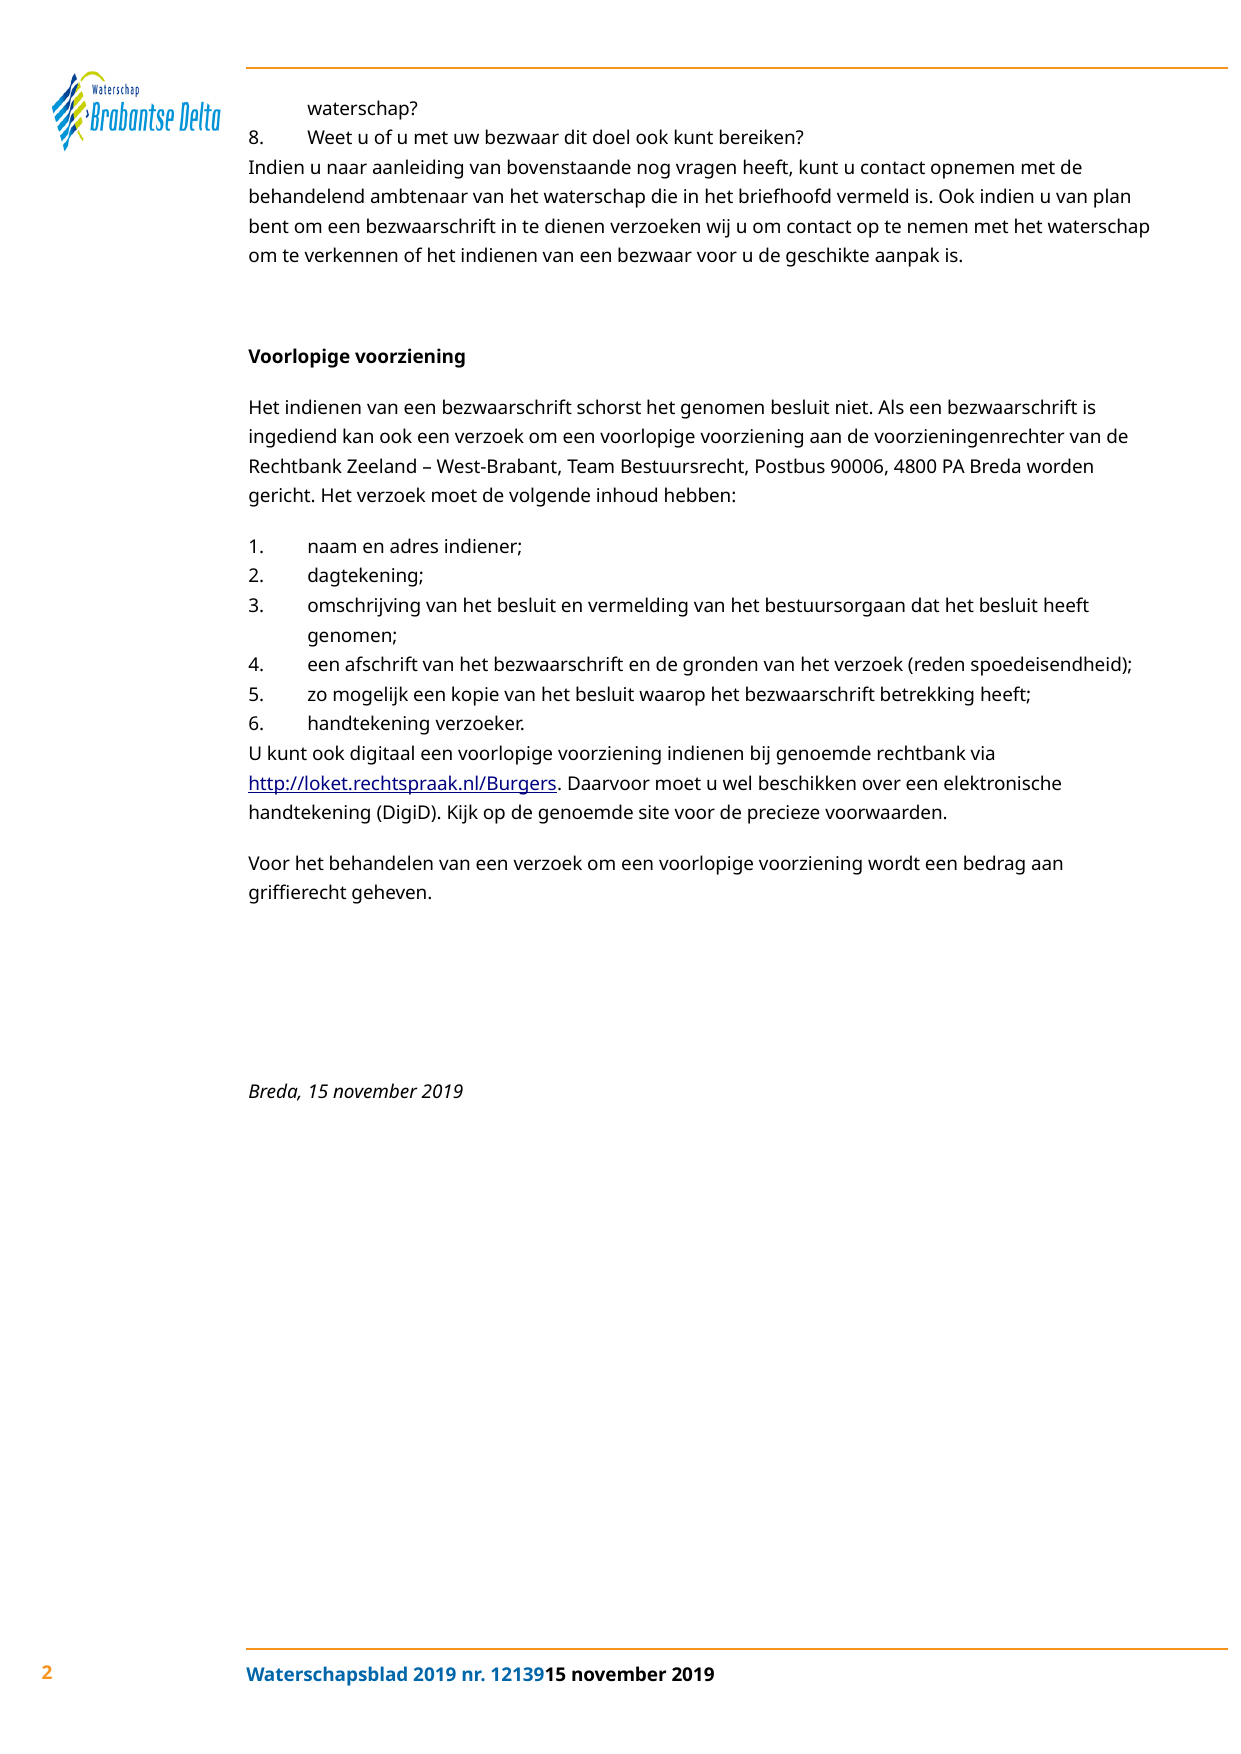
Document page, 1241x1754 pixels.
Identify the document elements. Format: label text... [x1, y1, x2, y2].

list Weet u of u met uw bezwaar dit doel ook kunt bereiken? [248, 124, 1152, 150]
list naam en adres indiener; [248, 533, 1152, 559]
text Voor het behandelen van een verzoek om een voorlopige voorziening wordt een bedrag aan griffierecht geheven. [248, 850, 1152, 905]
text Indien u naar aanleiding van bovenstaande nog vragen heeft, kunt u contact opnemen met de behandelend ambtenaar van het waterschap die in het briefhoofd vermeld is. Ook indien u van plan bent om een bezwaarschrift in te dienen verzoeken wij u om contact op te nemen met het waterschap om te verkennen of het indienen van een bezwaar voor u de geschikte aanpak is. [248, 154, 1152, 268]
list een afschrift van het bezwaarschrift en de gronden van het verzoek (reden spoedeisendheid); [248, 651, 1152, 677]
list dagtekening; [248, 563, 1152, 588]
text Breda, 15 november 2019 [248, 1078, 1152, 1104]
list waterschap? [248, 95, 1152, 121]
list omschrijving van het besluit en vermelding van het bestuursorgaan dat het besluit heeft genomen; [248, 592, 1152, 648]
list handtekening verzoeker. [248, 711, 1152, 736]
picture [41, 47, 231, 172]
text Voorlopige voorziening [248, 343, 1152, 369]
text U kunt ook digitaal een voorlopige voorziening indienen bij genoemde rechtbank via http://loket.rechtspraak.nl/Burgers. Daarvoor moet u wel beschikken over een elektronische handtekening (DigiD). Kijk op de genoemde site voor de precieze voorwaarden. [248, 740, 1152, 825]
text Het indienen van een bezwaarschrift schorst het genomen besluit niet. Als een bezwaarschrift is ingediend kan ook een verzoek om een voorlopige voorziening aan de voorzieningenrechter van de Rechtbank Zeeland – West-Brabant, Team Bestuursrecht, Postbus 90006, 4800 PA Breda worden gericht. Het verzoek moet de volgende inhoud hebben: [248, 394, 1152, 508]
list zo mogelijk een kopie van het besluit waarop het bezwaarschrift betrekking heeft; [248, 681, 1152, 707]
